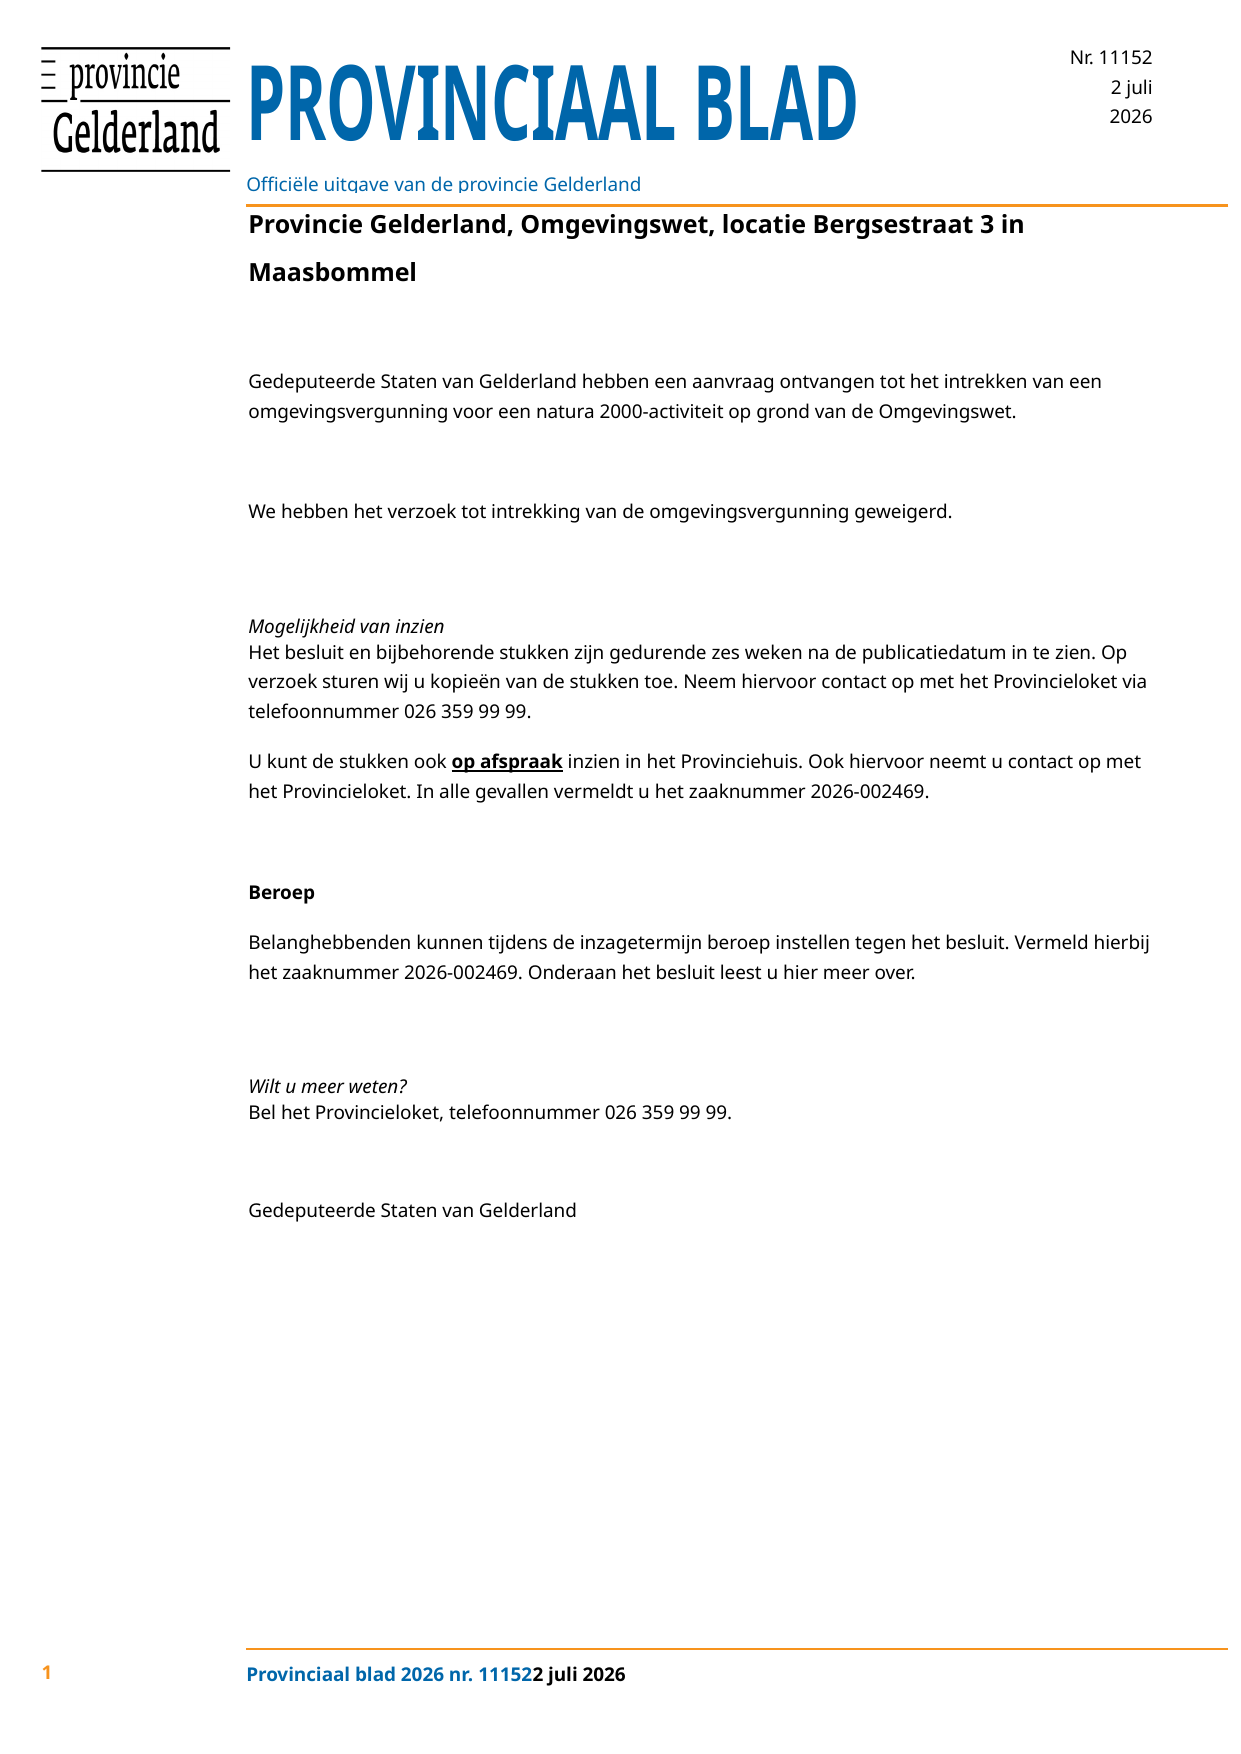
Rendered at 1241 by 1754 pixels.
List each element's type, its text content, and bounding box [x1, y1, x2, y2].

picture [41, 47, 231, 172]
text We hebben het verzoek tot intrekking van de omgevingsvergunning geweigerd. [248, 499, 1152, 524]
text Gedeputeerde Staten van Gelderland hebben een aanvraag ontvangen tot het intrekken van een omgevingsvergunning voor een natura 2000-activiteit op grond van de Omgevingswet. [248, 368, 1152, 424]
text Beroep [248, 879, 1152, 904]
text Gedeputeerde Staten van Gelderland [248, 1197, 1152, 1223]
text Wilt u meer weten? [248, 1073, 1152, 1099]
text Mogelijkheid van inzien [248, 613, 1152, 639]
text Bel het Provincieloket, telefoonnummer 026 359 99 99. [248, 1099, 1152, 1125]
text Het besluit en bijbehorende stukken zijn gedurende zes weken na de publicatiedatum in te zien. Op verzoek sturen wij u kopieën van de stukken toe. Neem hiervoor contact op met het Provincieloket via telefoonnummer 026 359 99 99. [248, 639, 1152, 724]
text Belanghebbenden kunnen tijdens de inzagetermijn beroep instellen tegen het besluit. Vermeld hierbij het zaaknummer 2026-002469. Onderaan het besluit leest u hier meer over. [248, 929, 1152, 984]
text U kunt de stukken ook op afspraak inzien in het Provinciehuis. Ook hiervoor neemt u contact op met het Provincieloket. In alle gevallen vermeldt u het zaaknummer 2026-002469. [248, 748, 1152, 804]
text Provincie Gelderland, Omgevingswet, locatie Bergsestraat 3 in Maasbommel [248, 207, 1152, 288]
